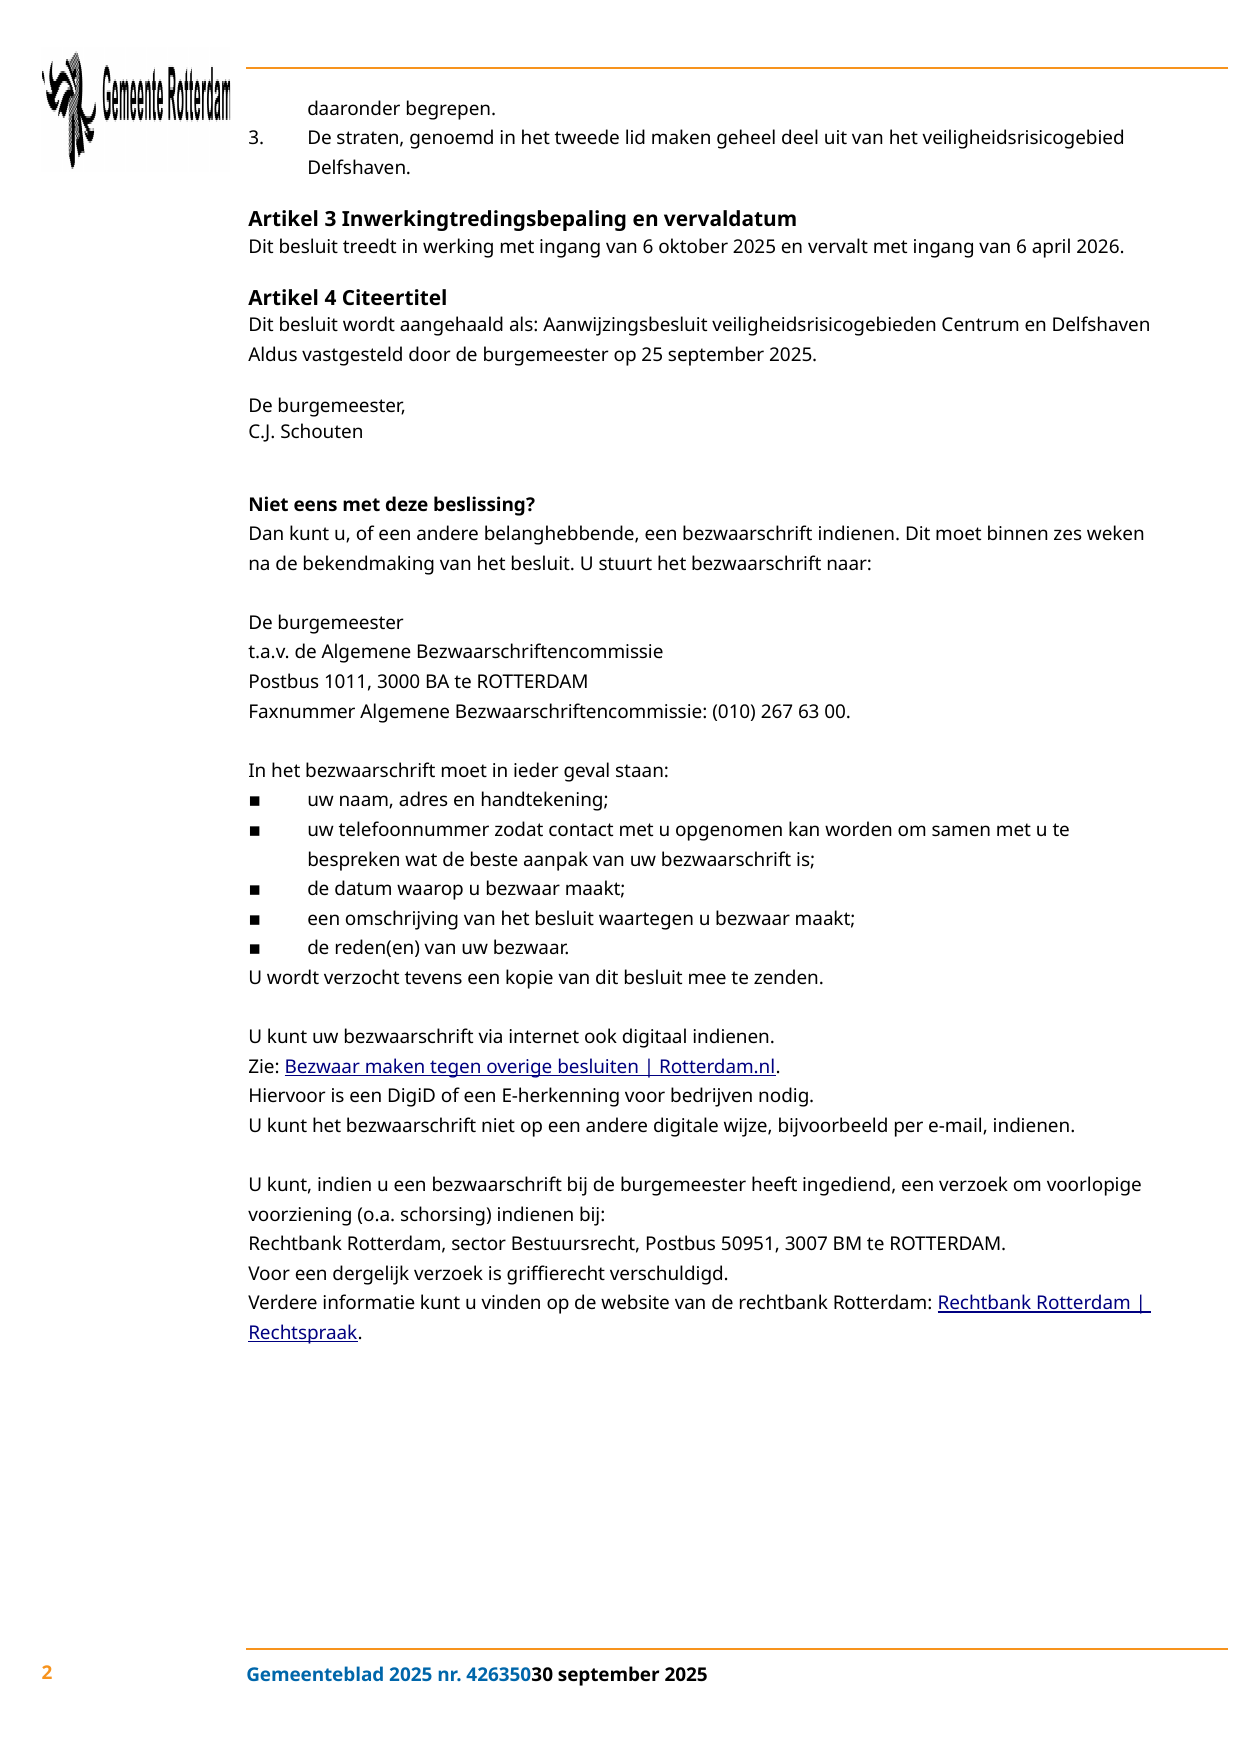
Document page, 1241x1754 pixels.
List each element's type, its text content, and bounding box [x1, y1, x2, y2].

text In het bezwaarschrift moet in ieder geval staan: [248, 757, 1152, 783]
text U kunt, indien u een bezwaarschrift bij de burgemeester heeft ingediend, een verzoek om voorlopige voorziening (o.a. schorsing) indienen bij: [248, 1171, 1152, 1226]
list daaronder begrepen. [248, 95, 1152, 121]
text C.J. Schouten [248, 418, 1152, 444]
text De burgemeester, [248, 393, 1152, 418]
list de datum waarop u bezwaar maakt; [248, 875, 1152, 901]
text Verdere informatie kunt u vinden op de website van de rechtbank Rotterdam: Rechtbank Rotterdam | Rechtspraak. [248, 1289, 1152, 1345]
text Niet eens met deze beslissing? [248, 491, 1152, 516]
text Dan kunt u, of een andere belanghebbende, een bezwaarschrift indienen. Dit moet binnen zes weken na de bekendmaking van het besluit. U stuurt het bezwaarschrift naar: [248, 520, 1152, 576]
list de reden(en) van uw bezwaar. [248, 934, 1152, 960]
list uw naam, adres en handtekening; [248, 787, 1152, 812]
text Dit besluit treedt in werking met ingang van 6 oktober 2025 en vervalt met ingang van 6 april 2026. [248, 233, 1152, 258]
text Faxnummer Algemene Bezwaarschriftencommissie: (010) 267 63 00. [248, 698, 1152, 723]
text Dit besluit wordt aangehaald als: Aanwijzingsbesluit veiligheidsrisicogebieden Centrum en Delfshaven [248, 312, 1152, 337]
text Artikel 4 Citeertitel [248, 283, 1152, 312]
text U wordt verzocht tevens een kopie van dit besluit mee te zenden. [248, 964, 1152, 990]
text Aldus vastgesteld door de burgemeester op 25 september 2025. [248, 341, 1152, 367]
text Artikel 3 Inwerkingtredingsbepaling en vervaldatum [248, 204, 1152, 233]
list een omschrijving van het besluit waartegen u bezwaar maakt; [248, 905, 1152, 931]
text Hiervoor is een DigiD of een E-herkenning voor bedrijven nodig. [248, 1082, 1152, 1108]
list uw telefoonnummer zodat contact met u opgenomen kan worden om samen met u te bespreken wat de beste aanpak van uw bezwaarschrift is; [248, 816, 1152, 871]
text U kunt het bezwaarschrift niet op een andere digitale wijze, bijvoorbeeld per e-mail, indienen. [248, 1112, 1152, 1138]
text Postbus 1011, 3000 BA te ROTTERDAM [248, 668, 1152, 694]
text De burgemeester [248, 609, 1152, 635]
text U kunt uw bezwaarschrift via internet ook digitaal indienen. [248, 1023, 1152, 1049]
text Rechtbank Rotterdam, sector Bestuursrecht, Postbus 50951, 3007 BM te ROTTERDAM. [248, 1230, 1152, 1256]
picture [41, 47, 231, 172]
list De straten, genoemd in het tweede lid maken geheel deel uit van het veiligheidsrisicogebied Delfshaven. [248, 124, 1152, 180]
text Voor een dergelijk verzoek is griffierecht verschuldigd. [248, 1260, 1152, 1286]
text t.a.v. de Algemene Bezwaarschriftencommissie [248, 639, 1152, 664]
text Zie: Bezwaar maken tegen overige besluiten | Rotterdam.nl. [248, 1053, 1152, 1078]
